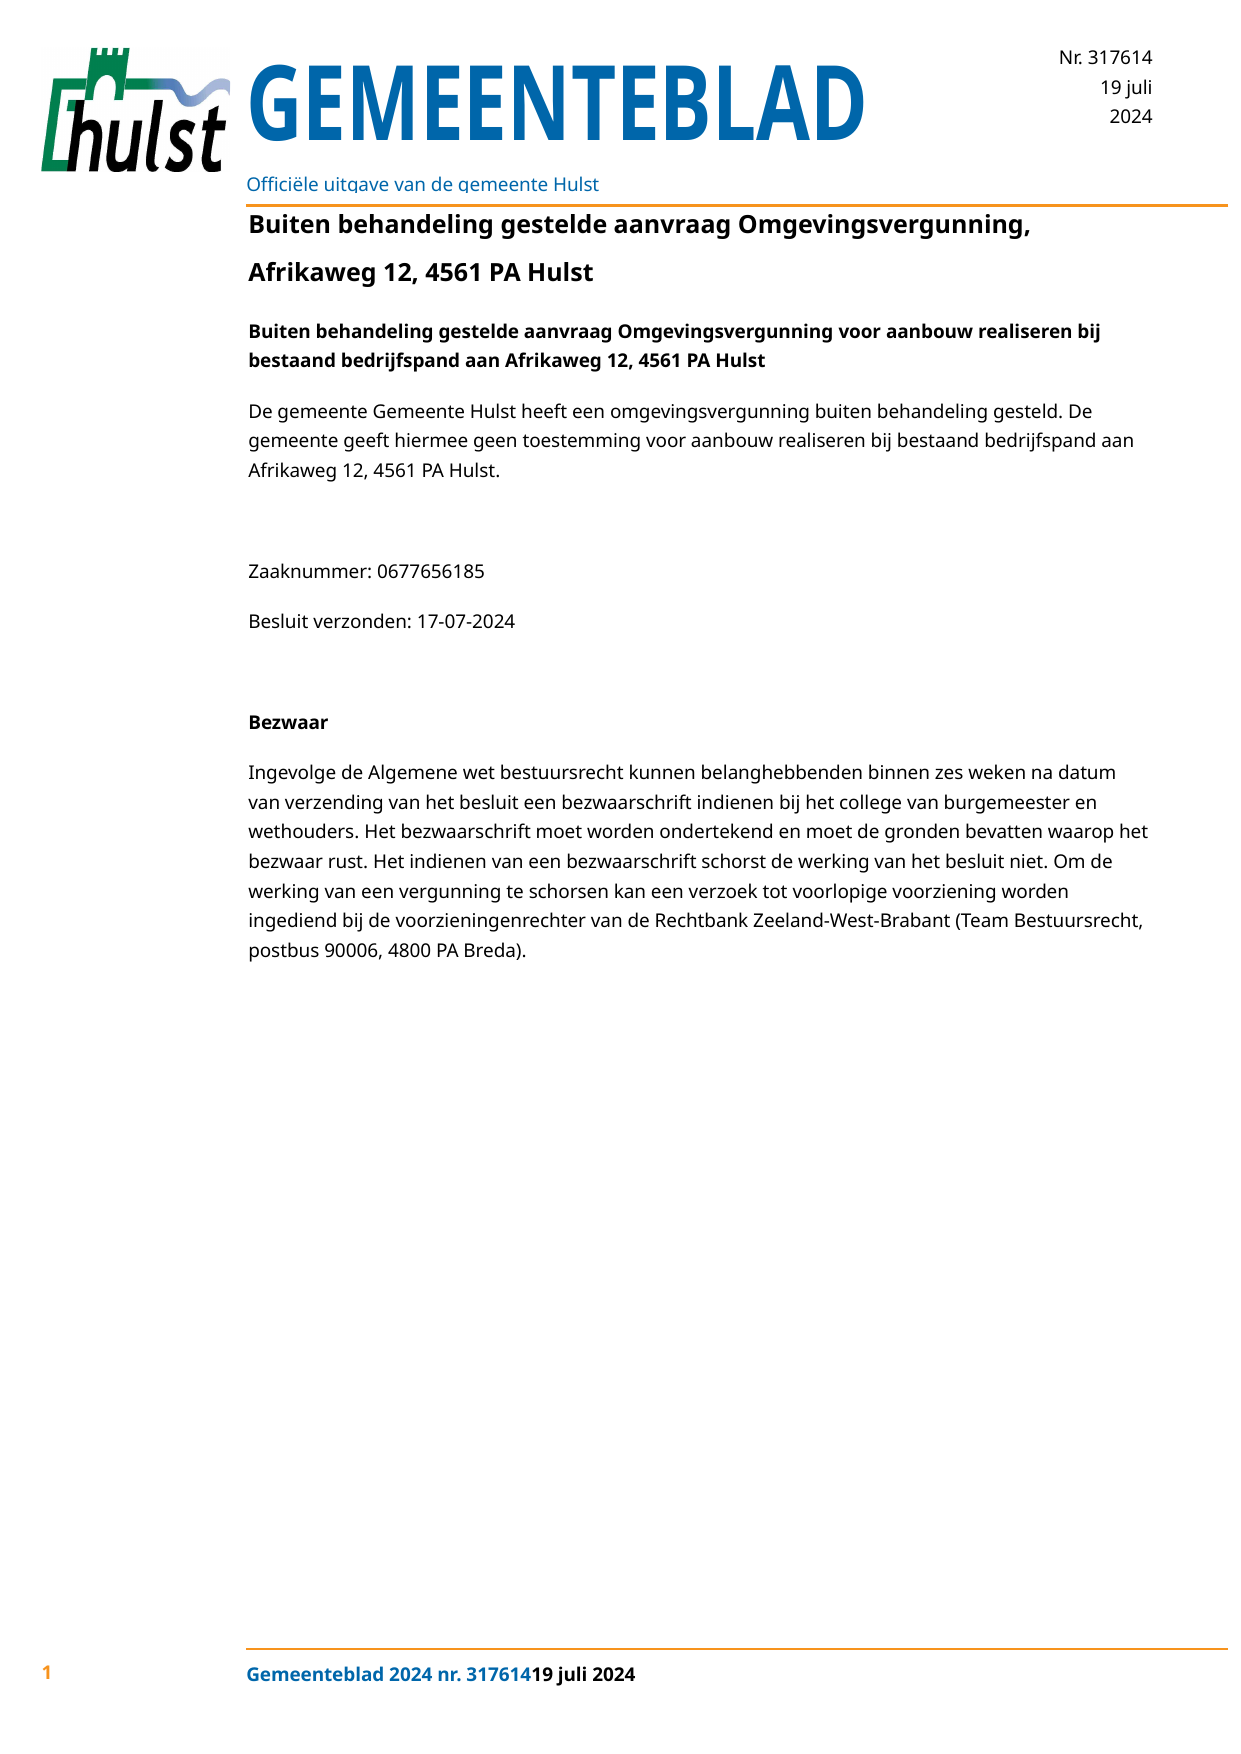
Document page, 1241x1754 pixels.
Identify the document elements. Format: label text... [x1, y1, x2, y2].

text Buiten behandeling gestelde aanvraag Omgevingsvergunning, Afrikaweg 12, 4561 PA Hulst [248, 207, 1152, 288]
text Ingevolge de Algemene wet bestuursrecht kunnen belanghebbenden binnen zes weken na datum van verzending van het besluit een bezwaarschrift indienen bij het college van burgemeester en wethouders. Het bezwaarschrift moet worden ondertekend en moet de gronden bevatten waarop het bezwaar rust. Het indienen van een bezwaarschrift schorst de werking van het besluit niet. Om de werking van een vergunning te schorsen kan een verzoek tot voorlopige voorziening worden ingediend bij de voorzieningenrechter van de Rechtbank Zeeland-West-Brabant (Team Bestuursrecht, postbus 90006, 4800 PA Breda). [248, 759, 1152, 963]
text Bezwaar [248, 709, 1152, 735]
text Buiten behandeling gestelde aanvraag Omgevingsvergunning voor aanbouw realiseren bij bestaand bedrijfspand aan Afrikaweg 12, 4561 PA Hulst [248, 318, 1152, 373]
text Zaaknummer: 0677656185 [248, 558, 1152, 584]
text Besluit verzonden: 17-07-2024 [248, 608, 1152, 634]
picture [41, 47, 231, 172]
text De gemeente Gemeente Hulst heeft een omgevingsvergunning buiten behandeling gesteld. De gemeente geeft hiermee geen toestemming voor aanbouw realiseren bij bestaand bedrijfspand aan Afrikaweg 12, 4561 PA Hulst. [248, 398, 1152, 483]
